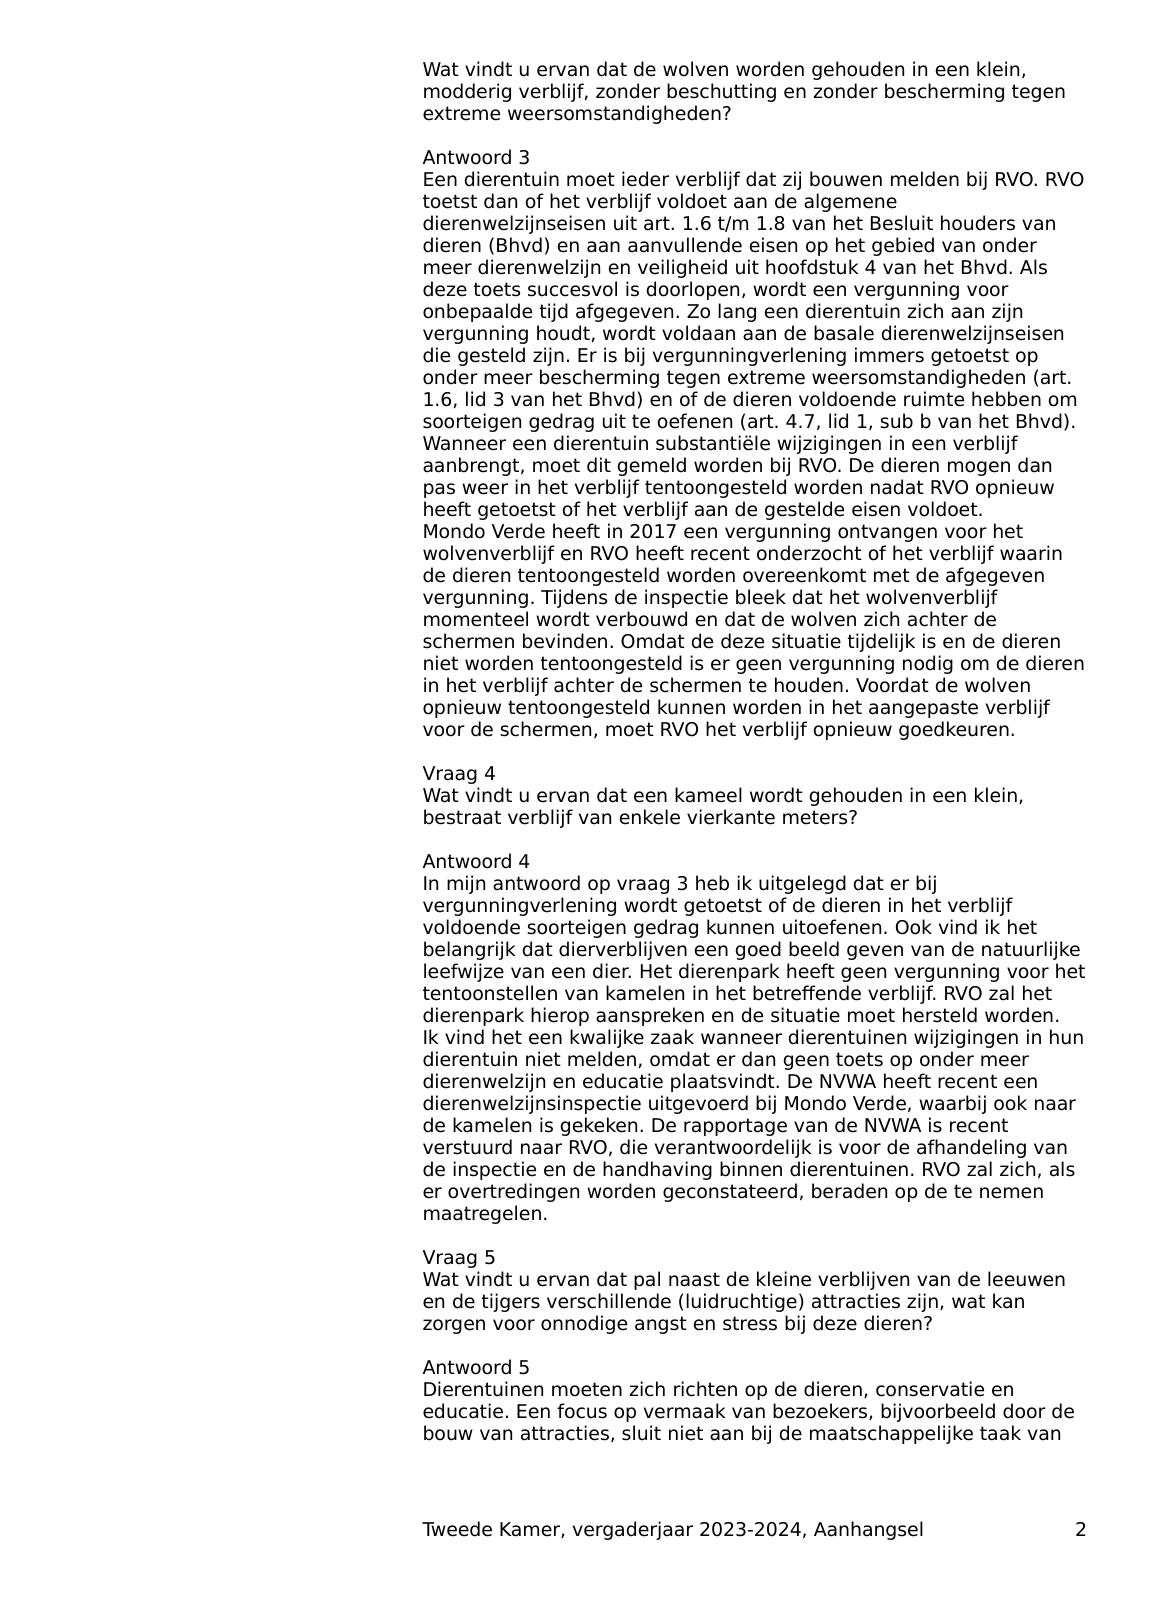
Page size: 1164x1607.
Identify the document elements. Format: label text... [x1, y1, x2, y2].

text Een dierentuin moet ieder verblijf dat zij bouwen melden bij RVO. RVO toetst dan of het verblijf voldoet aan de algemene dierenwelzijnseisen uit art. 1.6 t/m 1.8 van het Besluit houders van dieren (Bhvd) en aan aanvullende eisen op het gebied van onder meer dierenwelzijn en veiligheid uit hoofdstuk 4 van het Bhvd. Als deze toets succesvol is doorlopen, wordt een vergunning voor onbepaalde tijd afgegeven. Zo lang een dierentuin zich aan zijn vergunning houdt, wordt voldaan aan de basale dierenwelzijnseisen die gesteld zijn. Er is bij vergunningverlening immers getoetst op onder meer bescherming tegen extreme weersomstandigheden (art. 1.6, lid 3 van het Bhvd) en of de dieren voldoende ruimte hebben om soorteigen gedrag uit te oefenen (art. 4.7, lid 1, sub b van het Bhvd). Wanneer een dierentuin substantiële wijzigingen in een verblijf aanbrengt, moet dit gemeld worden bij RVO. De dieren mogen dan pas weer in het verblijf tentoongesteld worden nadat RVO opnieuw heeft getoetst of het verblijf aan de gestelde eisen voldoet. [422, 169, 1087, 521]
text In mijn antwoord op vraag 3 heb ik uitgelegd dat er bij vergunningverlening wordt getoetst of de dieren in het verblijf voldoende soorteigen gedrag kunnen uitoefenen. Ook vind ik het belangrijk dat dierverblijven een goed beeld geven van de natuurlijke leefwijze van een dier. Het dierenpark heeft geen vergunning voor het tentoonstellen van kamelen in het betreffende verblijf. RVO zal het dierenpark hierop aanspreken en de situatie moet hersteld worden. [422, 873, 1087, 1027]
text Vraag 4 [422, 763, 1087, 785]
text Mondo Verde heeft in 2017 een vergunning ontvangen voor het wolvenverblijf en RVO heeft recent onderzocht of het verblijf waarin de dieren tentoongesteld worden overeenkomt met de afgegeven vergunning. Tijdens de inspectie bleek dat het wolvenverblijf momenteel wordt verbouwd en dat de wolven zich achter de schermen bevinden. Omdat de deze situatie tijdelijk is en de dieren niet worden tentoongesteld is er geen vergunning nodig om de dieren in het verblijf achter de schermen te houden. Voordat de wolven opnieuw tentoongesteld kunnen worden in het aangepaste verblijf voor de schermen, moet RVO het verblijf opnieuw goedkeuren. [422, 521, 1087, 741]
text Antwoord 5 [422, 1357, 1087, 1379]
text Wat vindt u ervan dat pal naast de kleine verblijven van de leeuwen en de tijgers verschillende (luidruchtige) attracties zijn, wat kan zorgen voor onnodige angst en stress bij deze dieren? [422, 1269, 1087, 1335]
text Ik vind het een kwalijke zaak wanneer dierentuinen wijzigingen in hun dierentuin niet melden, omdat er dan geen toets op onder meer dierenwelzijn en educatie plaatsvindt. De NVWA heeft recent een dierenwelzijnsinspectie uitgevoerd bij Mondo Verde, waarbij ook naar de kamelen is gekeken. De rapportage van de NVWA is recent verstuurd naar RVO, die verantwoordelijk is voor de afhandeling van de inspectie en de handhaving binnen dierentuinen. RVO zal zich, als er overtredingen worden geconstateerd, beraden op de te nemen maatregelen. [422, 1027, 1087, 1224]
text Dierentuinen moeten zich richten op de dieren, conservatie en educatie. Een focus op vermaak van bezoekers, bijvoorbeeld door de bouw van attracties, sluit niet aan bij de maatschappelijke taak van [422, 1379, 1087, 1445]
text Antwoord 4 [422, 851, 1087, 873]
text Vraag 5 [422, 1247, 1087, 1269]
text Wat vindt u ervan dat de wolven worden gehouden in een klein, modderig verblijf, zonder beschutting en zonder bescherming tegen extreme weersomstandigheden? [422, 59, 1087, 125]
text Wat vindt u ervan dat een kameel wordt gehouden in een klein, bestraat verblijf van enkele vierkante meters? [422, 785, 1087, 829]
text Antwoord 3 [422, 147, 1087, 169]
